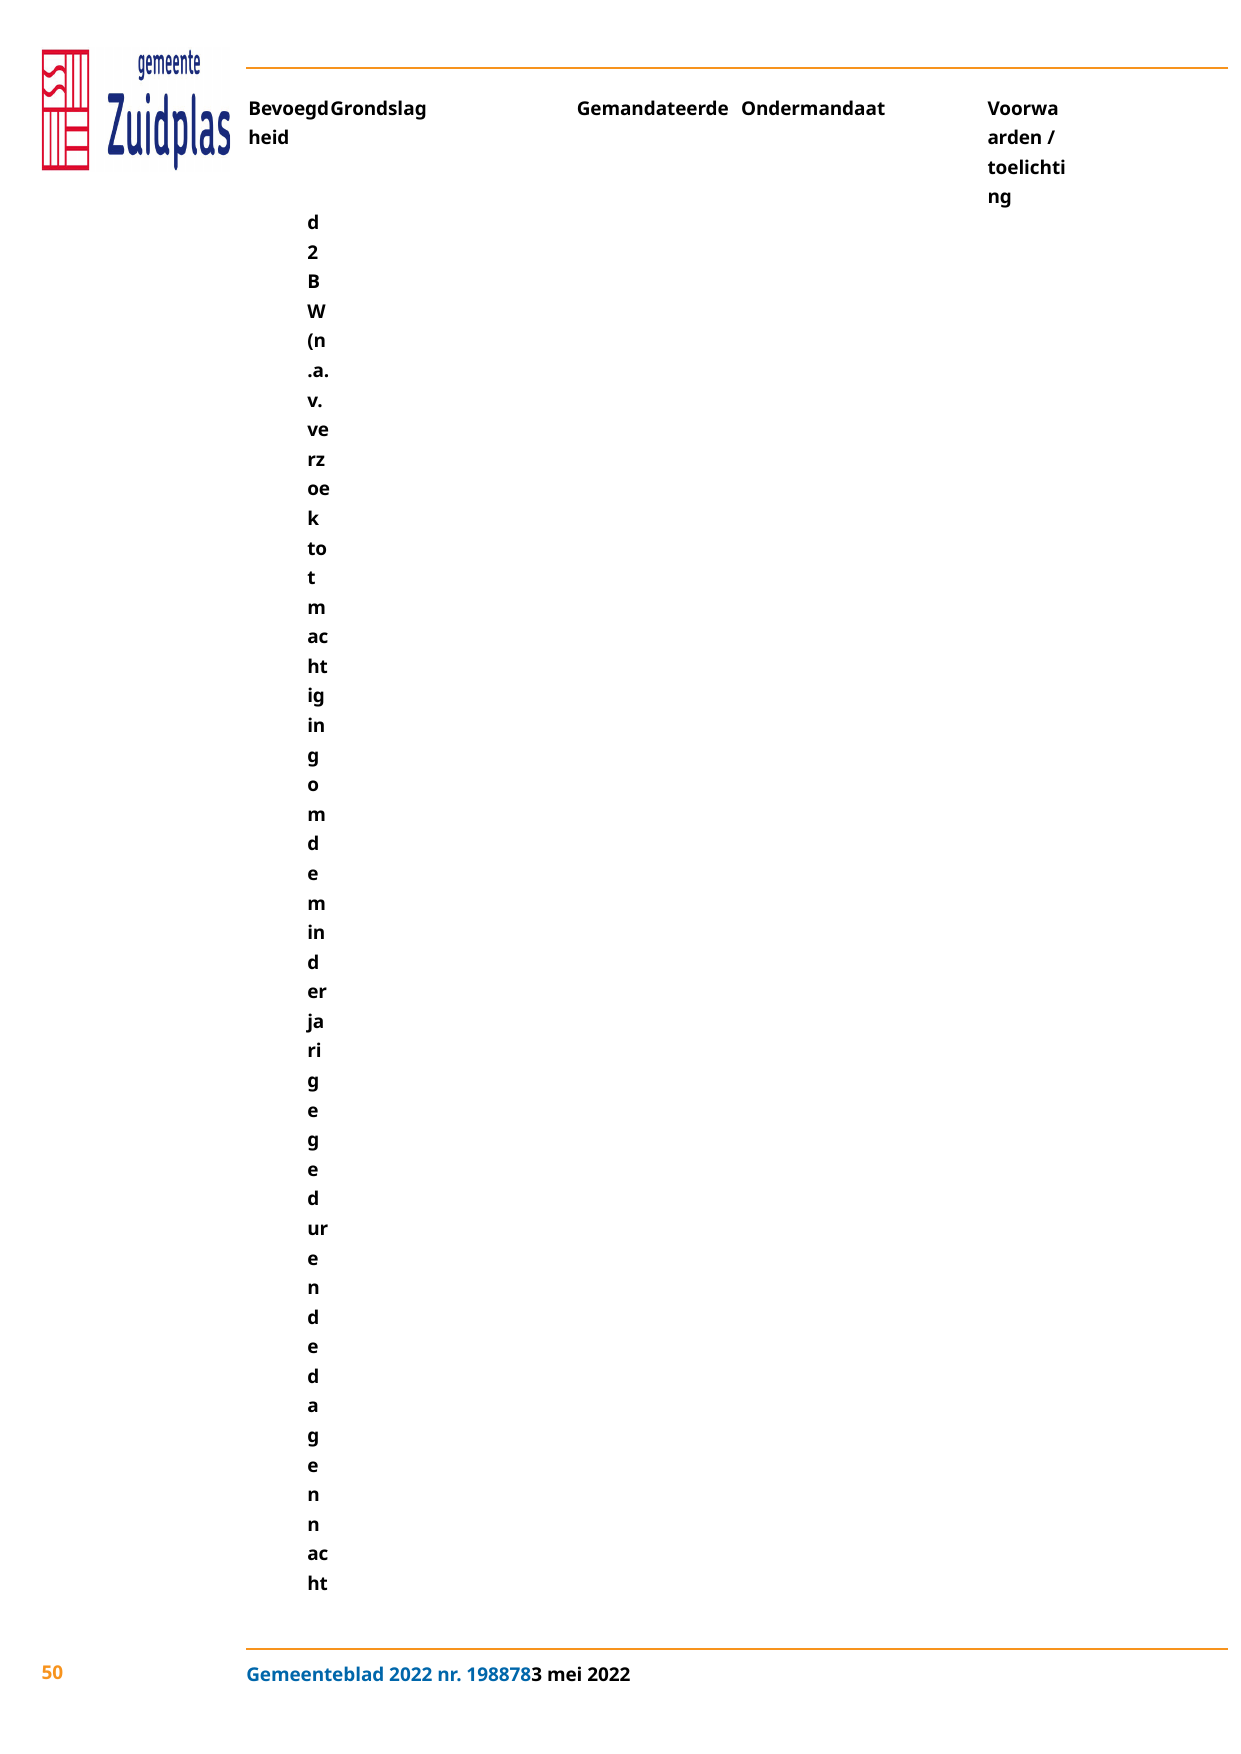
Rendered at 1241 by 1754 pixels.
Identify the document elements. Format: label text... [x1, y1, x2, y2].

table_header Grondslag [330, 95, 577, 209]
table_cell [494, 209, 659, 1596]
table_cell d 2 BW (n.a.v. verzoek tot machtiging om de minderjarige gedurende dag en nacht [248, 209, 330, 1596]
table_header Voorwaarden / toelichting [987, 95, 1069, 209]
table_cell [330, 209, 494, 1596]
table_header Ondermandaat [741, 95, 987, 209]
table_header Bevoegdheid [248, 95, 330, 209]
table_header [1069, 95, 1152, 209]
table_cell [823, 209, 1152, 1596]
table_header Gemandateerde [577, 95, 741, 209]
table_cell [659, 209, 823, 1596]
picture [41, 47, 231, 172]
